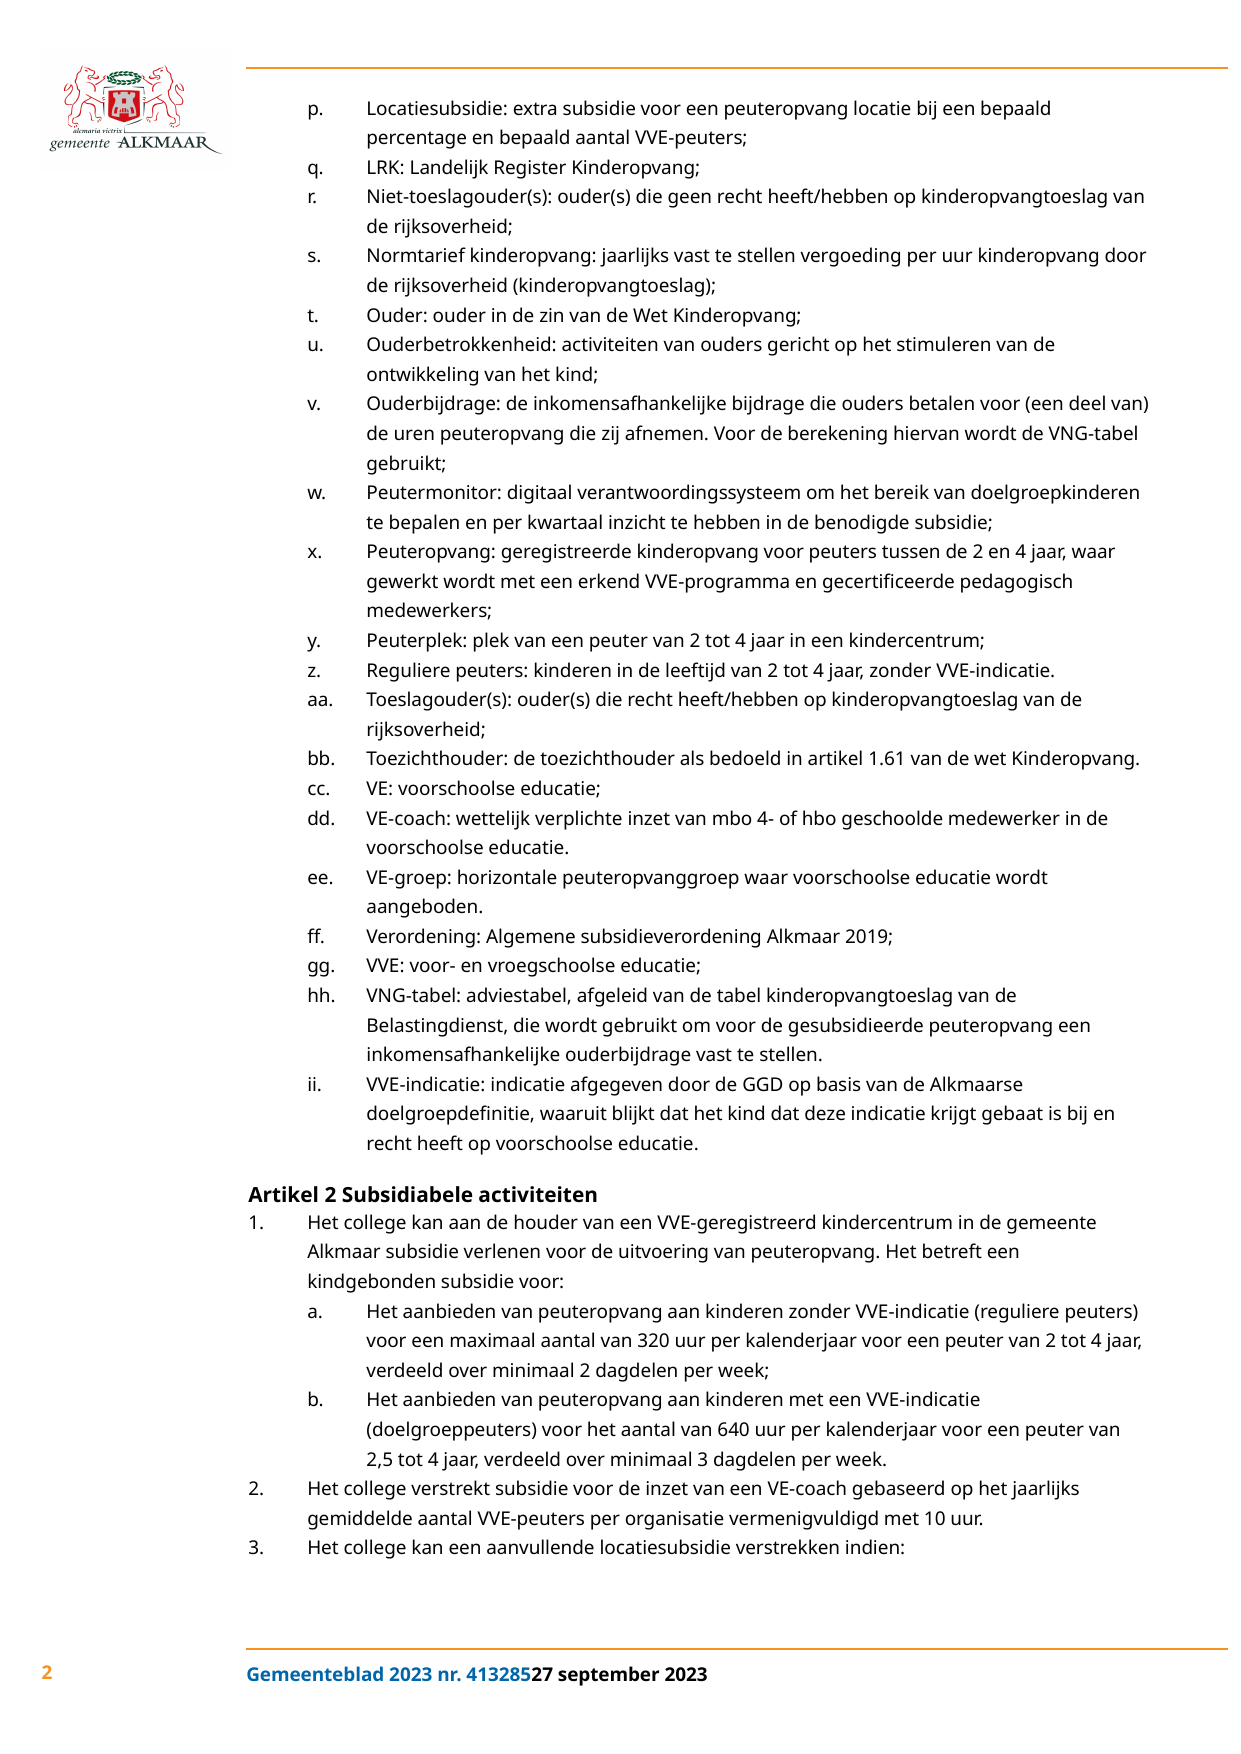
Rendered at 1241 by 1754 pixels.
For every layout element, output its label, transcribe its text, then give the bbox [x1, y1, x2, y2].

list VE: voorschoolse educatie; [307, 775, 1152, 801]
list Het college kan een aanvullende locatiesubsidie verstrekken indien: [248, 1534, 1152, 1560]
list VE-coach: wettelijk verplichte inzet van mbo 4- of hbo geschoolde medewerker in de voorschoolse educatie. [307, 805, 1152, 860]
list VVE: voor- en vroegschoolse educatie; [307, 953, 1152, 978]
list Toeslagouder(s): ouder(s) die recht heeft/hebben op kinderopvangtoeslag van de rijksoverheid; [307, 686, 1152, 742]
list Het college kan aan de houder van een VVE-geregistreerd kindercentrum in de gemeente Alkmaar subsidie verlenen voor de uitvoering van peuteropvang. Het betreft een kindgebonden subsidie voor: [248, 1209, 1152, 1294]
list Niet-toeslagouder(s): ouder(s) die geen recht heeft/hebben op kinderopvangtoeslag van de rijksoverheid; [307, 183, 1152, 239]
list Locatiesubsidie: extra subsidie voor een peuteropvang locatie bij een bepaald percentage en bepaald aantal VVE-peuters; [307, 95, 1152, 150]
list Ouderbijdrage: de inkomensafhankelijke bijdrage die ouders betalen voor (een deel van) de uren peuteropvang die zij afnemen. Voor de berekening hiervan wordt de VNG-tabel gebruikt; [307, 391, 1152, 476]
list VNG-tabel: adviestabel, afgeleid van de tabel kinderopvangtoeslag van de Belastingdienst, die wordt gebruikt om voor de gesubsidieerde peuteropvang een inkomensafhankelijke ouderbijdrage vast te stellen. [307, 982, 1152, 1067]
list Het aanbieden van peuteropvang aan kinderen zonder VVE-indicatie (reguliere peuters) voor een maximaal aantal van 320 uur per kalenderjaar voor een peuter van 2 tot 4 jaar, verdeeld over minimaal 2 dagdelen per week; [307, 1298, 1152, 1383]
list Ouderbetrokkenheid: activiteiten van ouders gericht op het stimuleren van de ontwikkeling van het kind; [307, 331, 1152, 387]
list VE-groep: horizontale peuteropvanggroep waar voorschoolse educatie wordt aangeboden. [307, 864, 1152, 919]
list Het college verstrekt subsidie voor de inzet van een VE-coach gebaseerd op het jaarlijks gemiddelde aantal VVE-peuters per organisatie vermenigvuldigd met 10 uur. [248, 1475, 1152, 1531]
list Ouder: ouder in de zin van de Wet Kinderopvang; [307, 302, 1152, 328]
text Artikel 2 Subsidiabele activiteiten [248, 1181, 1152, 1209]
list LRK: Landelijk Register Kinderopvang; [307, 154, 1152, 180]
list VVE-indicatie: indicatie afgegeven door de GGD op basis van de Alkmaarse doelgroepdefinitie, waaruit blijkt dat het kind dat deze indicatie krijgt gebaat is bij en recht heeft op voorschoolse educatie. [307, 1071, 1152, 1156]
list Peutermonitor: digitaal verantwoordingssysteem om het bereik van doelgroepkinderen te bepalen en per kwartaal inzicht te hebben in de benodigde subsidie; [307, 479, 1152, 535]
list Het aanbieden van peuteropvang aan kinderen met een VVE-indicatie (doelgroeppeuters) voor het aantal van 640 uur per kalenderjaar voor een peuter van 2,5 tot 4 jaar, verdeeld over minimaal 3 dagdelen per week. [307, 1387, 1152, 1471]
list Peuterplek: plek van een peuter van 2 tot 4 jaar in een kindercentrum; [307, 627, 1152, 653]
list Verordening: Algemene subsidieverordening Alkmaar 2019; [307, 923, 1152, 949]
list Normtarief kinderopvang: jaarlijks vast te stellen vergoeding per uur kinderopvang door de rijksoverheid (kinderopvangtoeslag); [307, 243, 1152, 298]
list Peuteropvang: geregistreerde kinderopvang voor peuters tussen de 2 en 4 jaar, waar gewerkt wordt met een erkend VVE-programma en gecertificeerde pedagogisch medewerkers; [307, 538, 1152, 623]
list Reguliere peuters: kinderen in de leeftijd van 2 tot 4 jaar, zonder VVE-indicatie. [307, 657, 1152, 683]
list Toezichthouder: de toezichthouder als bedoeld in artikel 1.61 van de wet Kinderopvang. [307, 746, 1152, 771]
picture [41, 47, 231, 172]
